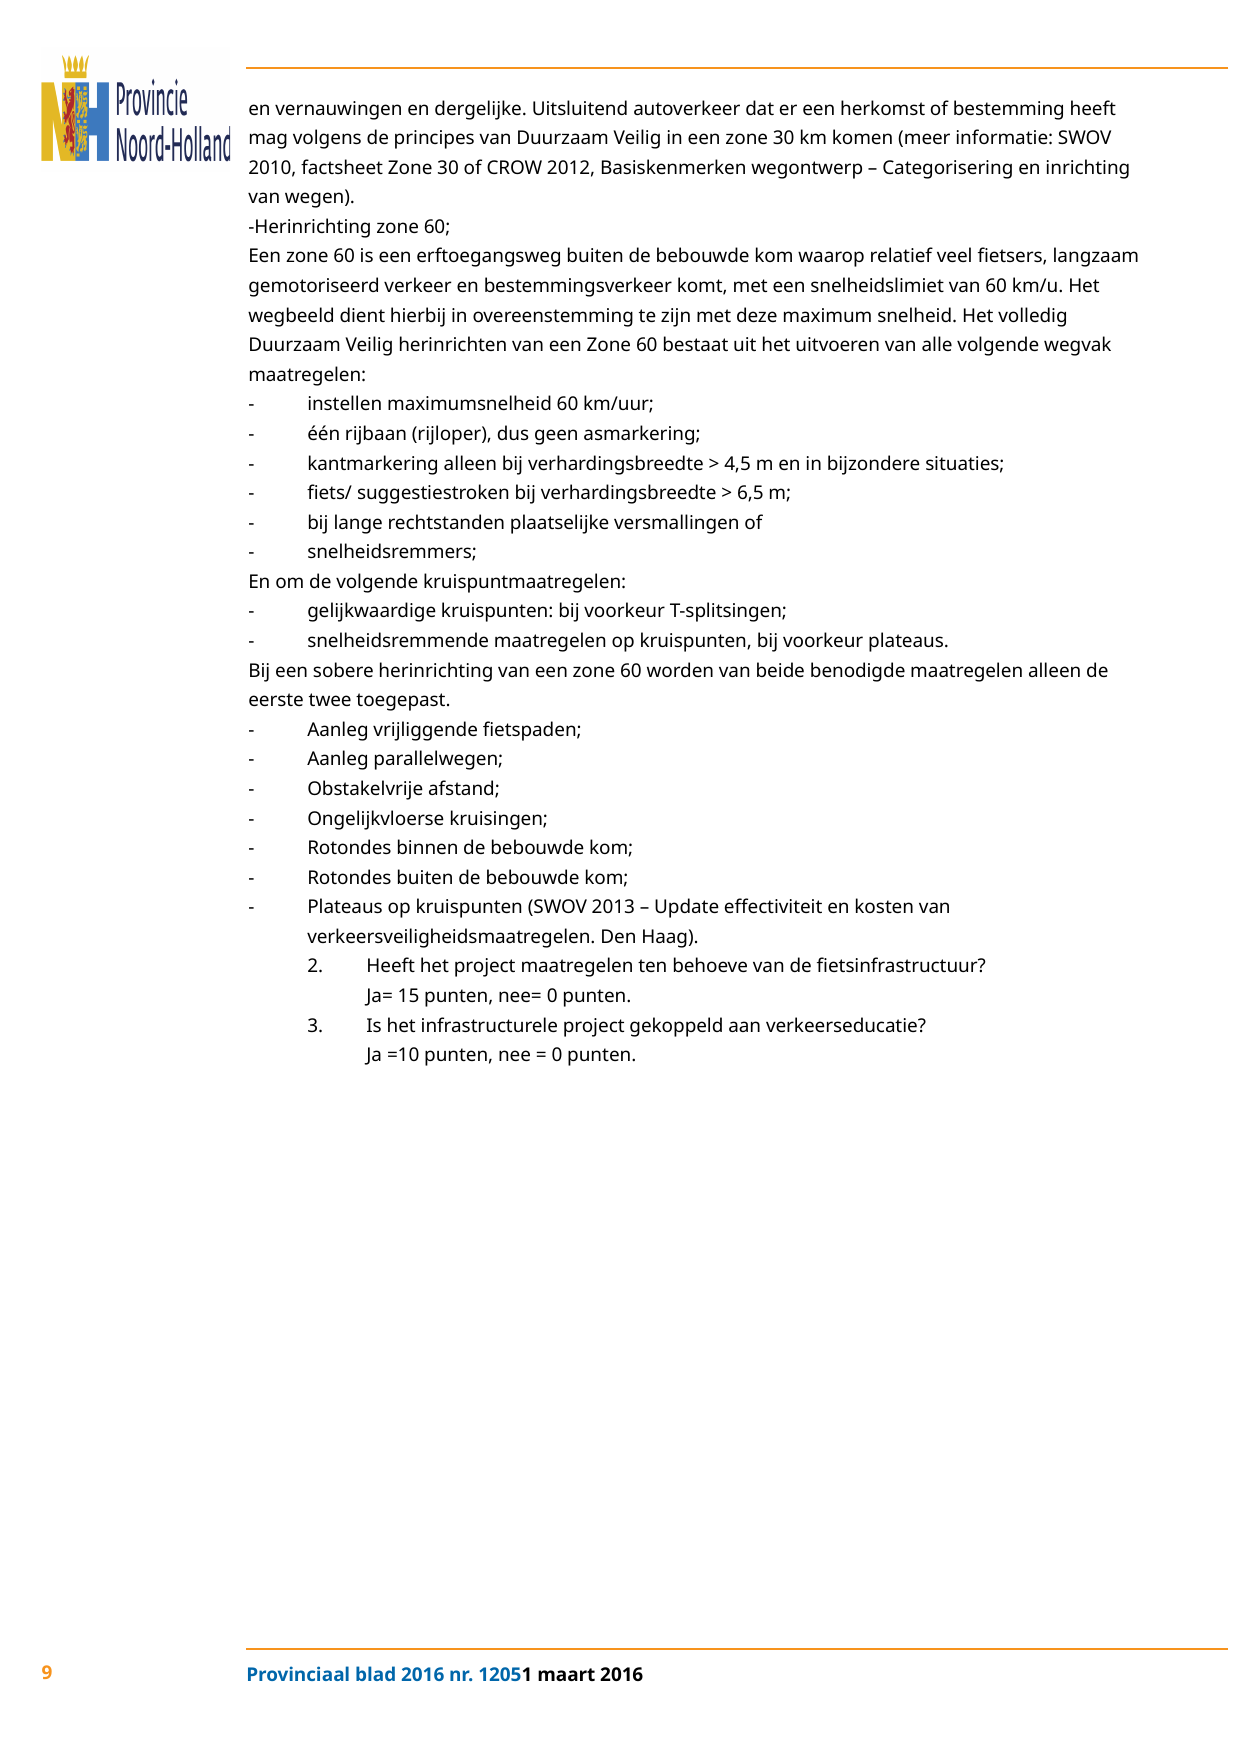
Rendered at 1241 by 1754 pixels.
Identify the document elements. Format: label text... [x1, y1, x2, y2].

text En om de volgende kruispuntmaatregelen: [248, 568, 1152, 594]
list snelheidsremmende maatregelen op kruispunten, bij voorkeur plateaus. [248, 627, 1152, 653]
picture [41, 47, 231, 172]
list Plateaus op kruispunten (SWOV 2013 – Update effectiviteit en kosten van verkeersveiligheidsmaatregelen. Den Haag). [248, 893, 1152, 949]
list kantmarkering alleen bij verhardingsbreedte > 4,5 m en in bijzondere situaties; [248, 450, 1152, 476]
list Ja= 15 punten, nee= 0 punten. [307, 982, 1152, 1008]
list Aanleg parallelwegen; [248, 746, 1152, 771]
list Is het infrastructurele project gekoppeld aan verkeerseducatie? [307, 1012, 1152, 1038]
list fiets/ suggestiestroken bij verhardingsbreedte > 6,5 m; [248, 479, 1152, 505]
text Een zone 60 is een erftoegangsweg buiten de bebouwde kom waarop relatief veel fietsers, langzaam gemotoriseerd verkeer en bestemmingsverkeer komt, met een snelheidslimiet van 60 km/u. Het wegbeeld dient hierbij in overeenstemming te zijn met deze maximum snelheid. Het volledig Duurzaam Veilig herinrichten van een Zone 60 bestaat uit het uitvoeren van alle volgende wegvak maatregelen: [248, 243, 1152, 387]
list Ongelijkvloerse kruisingen; [248, 805, 1152, 831]
text -Herinrichting zone 60; [248, 213, 1152, 239]
list Obstakelvrije afstand; [248, 775, 1152, 801]
list Heeft het project maatregelen ten behoeve van de fietsinfrastructuur? [307, 953, 1152, 978]
list instellen maximumsnelheid 60 km/uur; [248, 391, 1152, 416]
list bij lange rechtstanden plaatselijke versmallingen of [248, 509, 1152, 535]
list Rotondes binnen de bebouwde kom; [248, 834, 1152, 860]
text Bij een sobere herinrichting van een zone 60 worden van beide benodigde maatregelen alleen de eerste twee toegepast. [248, 657, 1152, 712]
list Aanleg vrijliggende fietspaden; [248, 716, 1152, 742]
list Rotondes buiten de bebouwde kom; [248, 864, 1152, 890]
list gelijkwaardige kruispunten: bij voorkeur T-splitsingen; [248, 598, 1152, 623]
list één rijbaan (rijloper), dus geen asmarkering; [248, 420, 1152, 446]
list Ja =10 punten, nee = 0 punten. [307, 1041, 1152, 1067]
list snelheidsremmers; [248, 538, 1152, 564]
text en vernauwingen en dergelijke. Uitsluitend autoverkeer dat er een herkomst of bestemming heeft mag volgens de principes van Duurzaam Veilig in een zone 30 km komen (meer informatie: SWOV 2010, factsheet Zone 30 of CROW 2012, Basiskenmerken wegontwerp – Categorisering en inrichting van wegen). [248, 95, 1152, 209]
